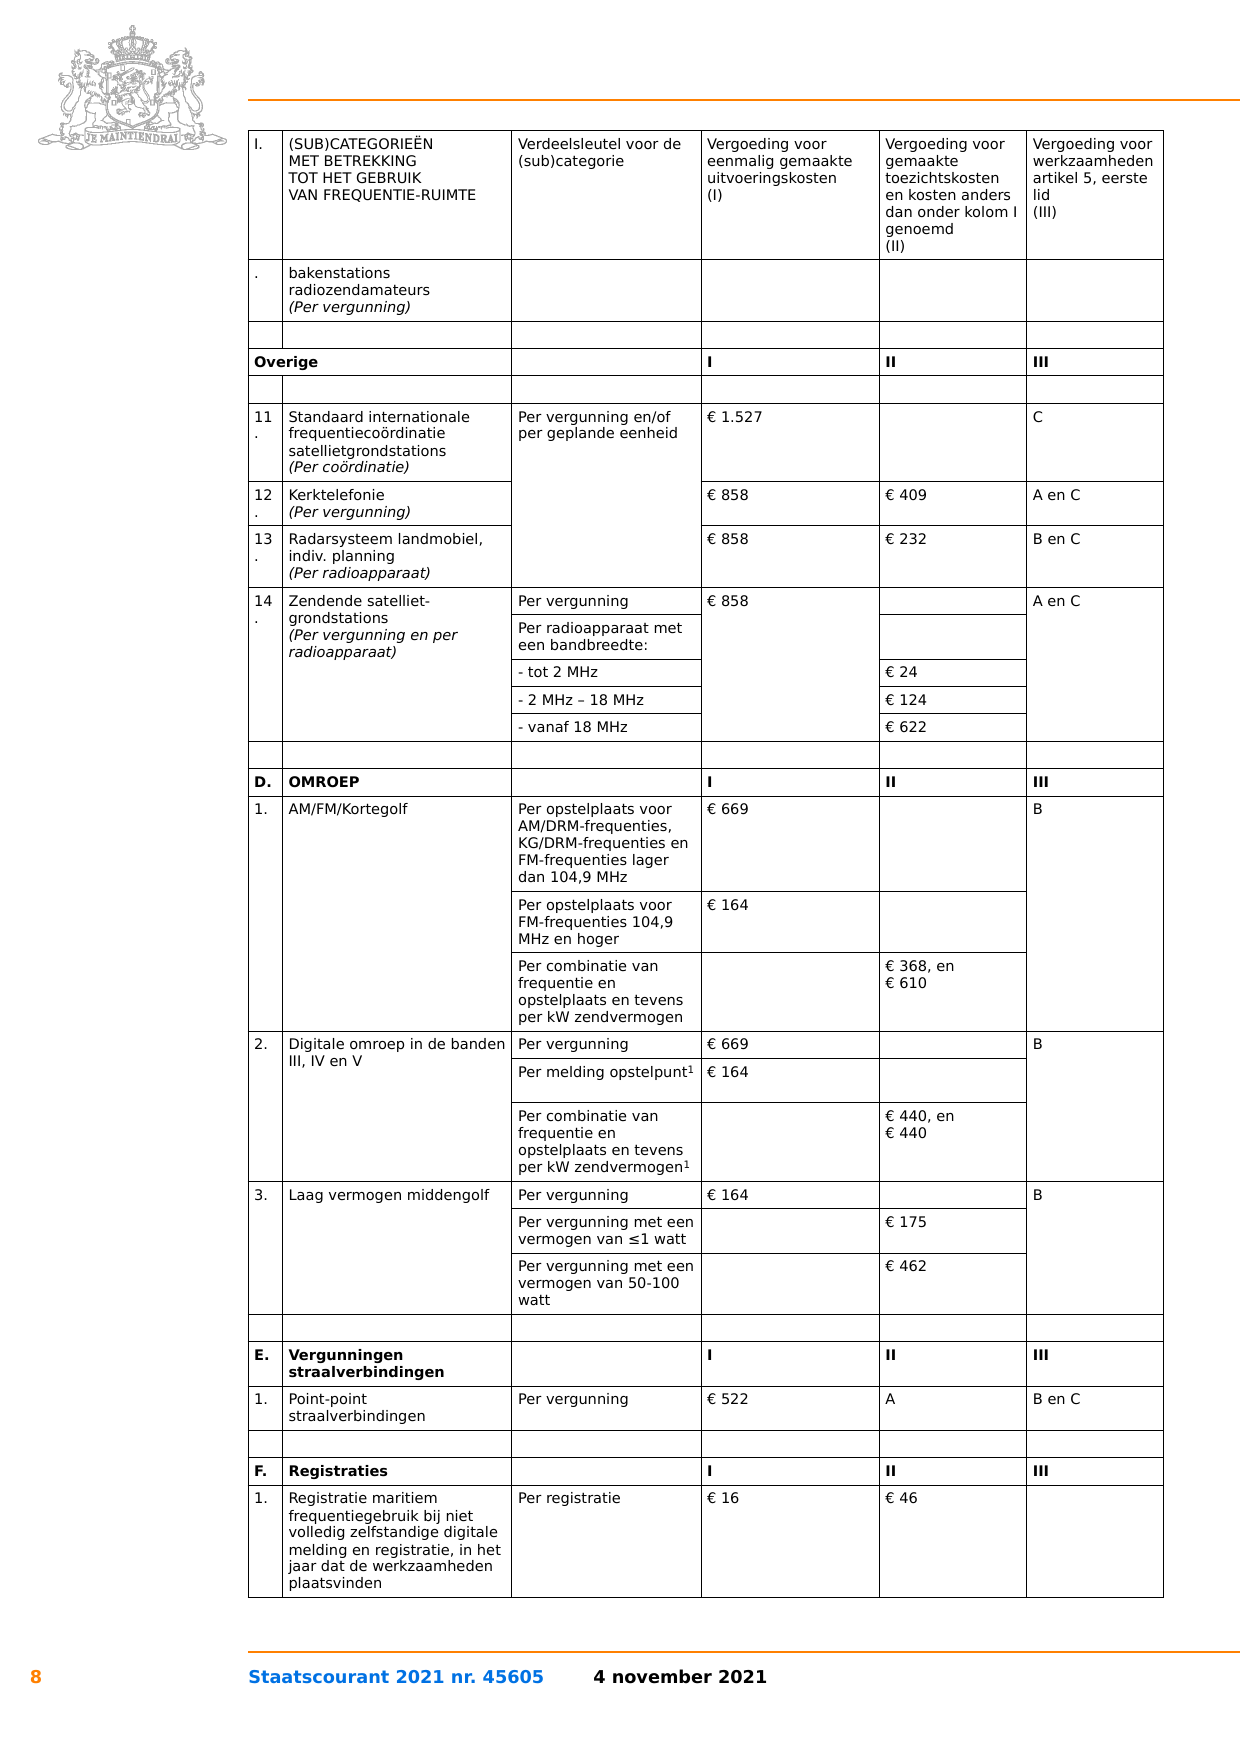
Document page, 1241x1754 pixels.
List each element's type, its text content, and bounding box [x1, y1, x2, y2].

table_cell [249, 1315, 282, 1341]
table_cell € 164 [702, 1059, 879, 1102]
table_cell bakenstations radiozendamateurs (Per vergunning) [283, 260, 511, 321]
table_cell [880, 1315, 1026, 1341]
table_cell C [1027, 404, 1163, 481]
table_cell [880, 1059, 1026, 1102]
table_cell [880, 1431, 1026, 1457]
table_cell E. [249, 1342, 282, 1386]
table_cell [880, 588, 1026, 614]
table_cell [1027, 1486, 1163, 1597]
table_cell [880, 1182, 1026, 1208]
table_header Vergoeding voor werkzaamheden artikel 5, eerste lid (III) [1027, 131, 1163, 259]
table_cell B [1027, 1182, 1163, 1314]
table_cell Per opstelplaats voor AM/DRM-frequenties, KG/DRM-frequenties en FM-frequenties lager dan 104,9 MHz [512, 797, 701, 891]
table_cell II [880, 1458, 1026, 1485]
table_cell € 46 [880, 1486, 1026, 1597]
table_cell Per combinatie van frequentie en opstelplaats en tevens per kW zendvermogen [512, 953, 701, 1031]
table_cell € 522 [702, 1387, 879, 1430]
table_cell € 232 [880, 526, 1026, 587]
table_cell [512, 322, 701, 348]
table_cell Zendende satelliet-grondstations (Per vergunning en per radioapparaat) [283, 588, 511, 741]
table_cell € 858 [702, 482, 879, 525]
table_cell [702, 376, 879, 403]
table_cell . [249, 260, 282, 321]
table_cell [283, 322, 511, 348]
table_cell B en C [1027, 526, 1163, 587]
table_cell [880, 404, 1026, 481]
table_cell 13. [249, 526, 282, 587]
table_cell 1. [249, 797, 282, 1031]
table_cell [249, 322, 282, 348]
table_cell III [1027, 1458, 1163, 1485]
table_cell A en C [1027, 482, 1163, 525]
table_cell [702, 260, 879, 321]
table_cell [880, 742, 1026, 768]
table_cell Per vergunning [512, 1032, 701, 1058]
table_cell - 2 MHz – 18 MHz [512, 687, 701, 713]
table_header Vergoeding voor gemaakte toezichtskosten en kosten anders dan onder kolom I genoemd (II) [880, 131, 1026, 259]
table_cell 1. [249, 1387, 282, 1430]
table_cell Vergunningen straalverbindingen [283, 1342, 511, 1386]
table_cell € 124 [880, 687, 1026, 713]
table_cell B [1027, 797, 1163, 1031]
table_cell 1. [249, 1486, 282, 1597]
table_cell [702, 953, 879, 1031]
table_cell Per vergunning [512, 1182, 701, 1208]
table_header I. [249, 131, 282, 259]
table_cell Digitale omroep in de banden III, IV en V [283, 1032, 511, 1181]
table_cell [1027, 1315, 1163, 1341]
table_cell Standaard internationale frequentiecoördinatie satellietgrondstations (Per coördinatie) [283, 404, 511, 481]
table_cell Per melding opstelpunt1 [512, 1059, 701, 1102]
table_cell [283, 1315, 511, 1341]
table_cell [512, 349, 701, 375]
table_cell € 462 [880, 1254, 1026, 1314]
table_cell Per combinatie van frequentie en opstelplaats en tevens per kW zendvermogen1 [512, 1103, 701, 1181]
table_header (SUB)CATEGORIEËN MET BETREKKING TOT HET GEBRUIK VAN FREQUENTIE-RUIMTE [283, 131, 511, 259]
table_cell [249, 742, 282, 768]
table_cell [702, 1103, 879, 1181]
table_cell [512, 1458, 701, 1485]
table_cell [1027, 742, 1163, 768]
table_cell II [880, 769, 1026, 796]
table_cell III [1027, 349, 1163, 375]
table_cell [702, 322, 879, 348]
table_cell Per opstelplaats voor FM-frequenties 104,9 MHz en hoger [512, 892, 701, 952]
table_cell I [702, 349, 879, 375]
table_cell Overige [249, 349, 511, 375]
table_cell Point-point straalverbindingen [283, 1387, 511, 1430]
table_cell - tot 2 MHz [512, 660, 701, 686]
table_cell € 1.527 [702, 404, 879, 481]
table_cell III [1027, 1342, 1163, 1386]
table_cell [1027, 1431, 1163, 1457]
table_cell [512, 1315, 701, 1341]
table_cell Per vergunning met een vermogen van 50-100 watt [512, 1254, 701, 1314]
table_cell [512, 1342, 701, 1386]
table_cell [1027, 376, 1163, 403]
table_cell [249, 1431, 282, 1457]
table_cell [880, 615, 1026, 658]
table_cell I [702, 1458, 879, 1485]
table_cell [512, 376, 701, 403]
table_cell Registratie maritiem frequentiegebruik bij niet volledig zelfstandige digitale melding en registratie, in het jaar dat de werkzaamheden plaatsvinden [283, 1486, 511, 1597]
table_cell A [880, 1387, 1026, 1430]
table_cell D. [249, 769, 282, 796]
table_cell € 16 [702, 1486, 879, 1597]
table_cell Per vergunning en/of per geplande eenheid [512, 404, 701, 587]
table_cell III [1027, 769, 1163, 796]
table_cell 2. [249, 1032, 282, 1181]
table_cell € 669 [702, 797, 879, 891]
table_cell Laag vermogen middengolf [283, 1182, 511, 1314]
table_cell Per vergunning [512, 588, 701, 614]
table_cell AM/FM/Kortegolf [283, 797, 511, 1031]
table_cell Kerktelefonie (Per vergunning) [283, 482, 511, 525]
table_cell - vanaf 18 MHz [512, 714, 701, 741]
table_cell Per vergunning met een vermogen van ≤1 watt [512, 1209, 701, 1252]
table_cell [512, 769, 701, 796]
picture [38, 25, 227, 150]
table_cell F. [249, 1458, 282, 1485]
table_cell [702, 1315, 879, 1341]
table_header Verdeelsleutel voor de (sub)categorie [512, 131, 701, 259]
table_cell [283, 1431, 511, 1457]
table_cell 14. [249, 588, 282, 741]
table_cell € 622 [880, 714, 1026, 741]
table_cell 3. [249, 1182, 282, 1314]
table_cell [512, 260, 701, 321]
table_cell A en C [1027, 588, 1163, 741]
table_cell € 858 [702, 588, 879, 741]
table_cell [880, 322, 1026, 348]
table_cell € 858 [702, 526, 879, 587]
table_cell OMROEP [283, 769, 511, 796]
table_cell [880, 1032, 1026, 1058]
table_cell [1027, 322, 1163, 348]
table_cell [702, 742, 879, 768]
table_cell € 164 [702, 892, 879, 952]
table_cell [249, 376, 282, 403]
table_cell [1027, 260, 1163, 321]
table_cell [880, 797, 1026, 891]
table_cell [512, 742, 701, 768]
table_cell Per vergunning [512, 1387, 701, 1430]
table_cell II [880, 1342, 1026, 1386]
table_cell € 440, en € 440 [880, 1103, 1026, 1181]
table_cell B [1027, 1032, 1163, 1181]
table_cell B en C [1027, 1387, 1163, 1430]
table_cell 12. [249, 482, 282, 525]
table_cell Per radioapparaat met een bandbreedte: [512, 615, 701, 658]
table_cell [283, 742, 511, 768]
table_cell Radarsysteem landmobiel, indiv. planning (Per radioapparaat) [283, 526, 511, 587]
table_cell Registraties [283, 1458, 511, 1485]
table_header Vergoeding voor eenmalig gemaakte uitvoeringskosten (I) [702, 131, 879, 259]
table_cell € 24 [880, 660, 1026, 686]
table_cell I [702, 769, 879, 796]
table_cell [702, 1431, 879, 1457]
table_cell Per registratie [512, 1486, 701, 1597]
table_cell € 368, en € 610 [880, 953, 1026, 1031]
table_cell [880, 892, 1026, 952]
table_cell € 669 [702, 1032, 879, 1058]
table_cell [283, 376, 511, 403]
table_cell 11. [249, 404, 282, 481]
table_cell € 164 [702, 1182, 879, 1208]
table_cell [512, 1431, 701, 1457]
table_cell [702, 1254, 879, 1314]
table_cell € 409 [880, 482, 1026, 525]
table_cell I [702, 1342, 879, 1386]
table_cell [880, 260, 1026, 321]
table_cell II [880, 349, 1026, 375]
table_cell [702, 1209, 879, 1252]
table_cell € 175 [880, 1209, 1026, 1252]
table_cell [880, 376, 1026, 403]
